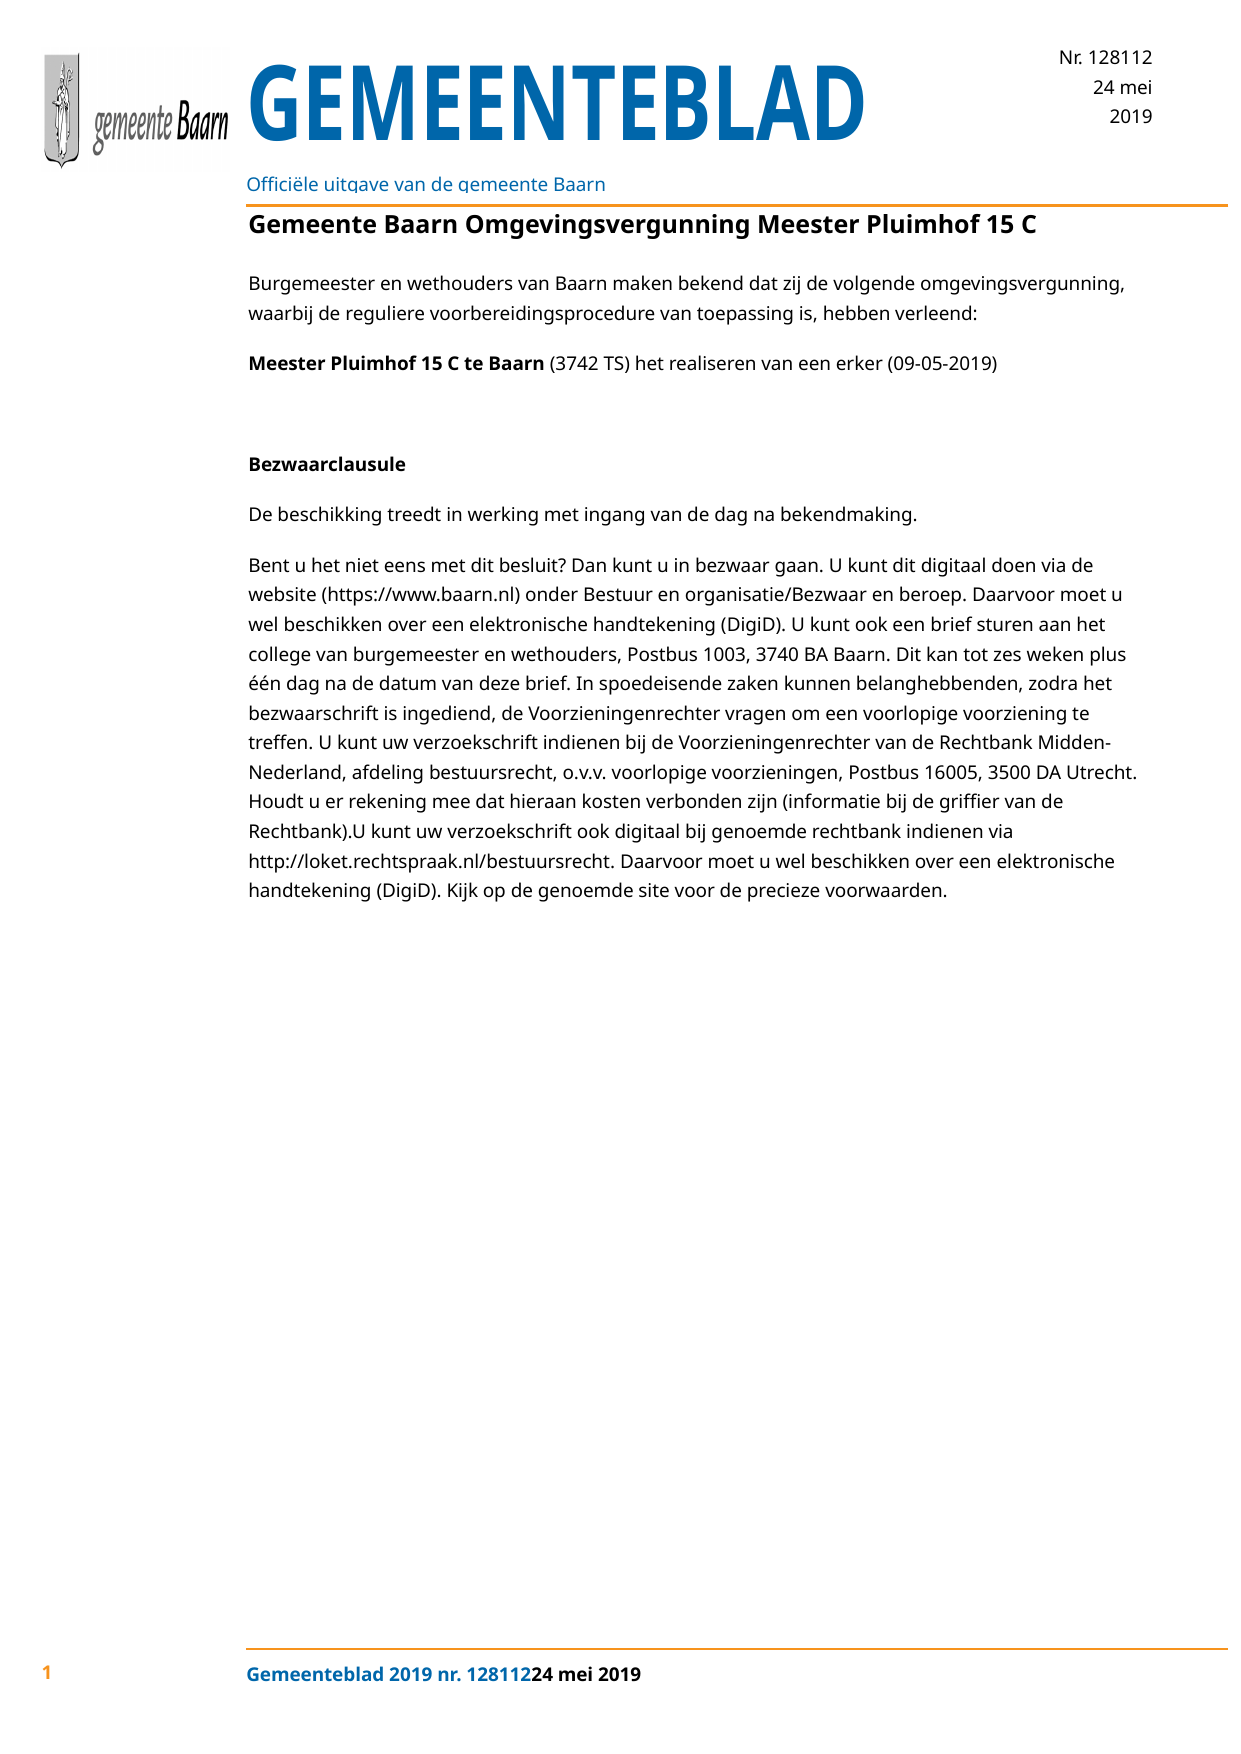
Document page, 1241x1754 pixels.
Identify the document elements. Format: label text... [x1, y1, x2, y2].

text Meester Pluimhof 15 C te Baarn (3742 TS) het realiseren van een erker (09-05-2019) [248, 350, 1152, 376]
picture [41, 47, 231, 172]
text Gemeente Baarn Omgevingsvergunning Meester Pluimhof 15 C [248, 207, 1152, 241]
text Bent u het niet eens met dit besluit? Dan kunt u in bezwaar gaan. U kunt dit digitaal doen via de website (https://www.baarn.nl) onder Bestuur en organisatie/Bezwaar en beroep. Daarvoor moet u wel beschikken over een elektronische handtekening (DigiD). U kunt ook een brief sturen aan het college van burgemeester en wethouders, Postbus 1003, 3740 BA Baarn. Dit kan tot zes weken plus één dag na de datum van deze brief. In spoedeisende zaken kunnen belanghebbenden, zodra het bezwaarschrift is ingediend, de Voorzieningenrechter vragen om een voorlopige voorziening te treffen. U kunt uw verzoekschrift indienen bij de Voorzieningenrechter van de Rechtbank Midden-Nederland, afdeling bestuursrecht, o.v.v. voorlopige voorzieningen, Postbus 16005, 3500 DA Utrecht. Houdt u er rekening mee dat hieraan kosten verbonden zijn (informatie bij de griffier van de Rechtbank).U kunt uw verzoekschrift ook digitaal bij genoemde rechtbank indienen via http://loket.rechtspraak.nl/bestuursrecht. Daarvoor moet u wel beschikken over een elektronische handtekening (DigiD). Kijk op de genoemde site voor de precieze voorwaarden. [248, 552, 1152, 903]
text Bezwaarclausule [248, 451, 1152, 477]
text De beschikking treedt in werking met ingang van de dag na bekendmaking. [248, 502, 1152, 527]
text Burgemeester en wethouders van Baarn maken bekend dat zij de volgende omgevingsvergunning, waarbij de reguliere voorbereidingsprocedure van toepassing is, hebben verleend: [248, 270, 1152, 326]
